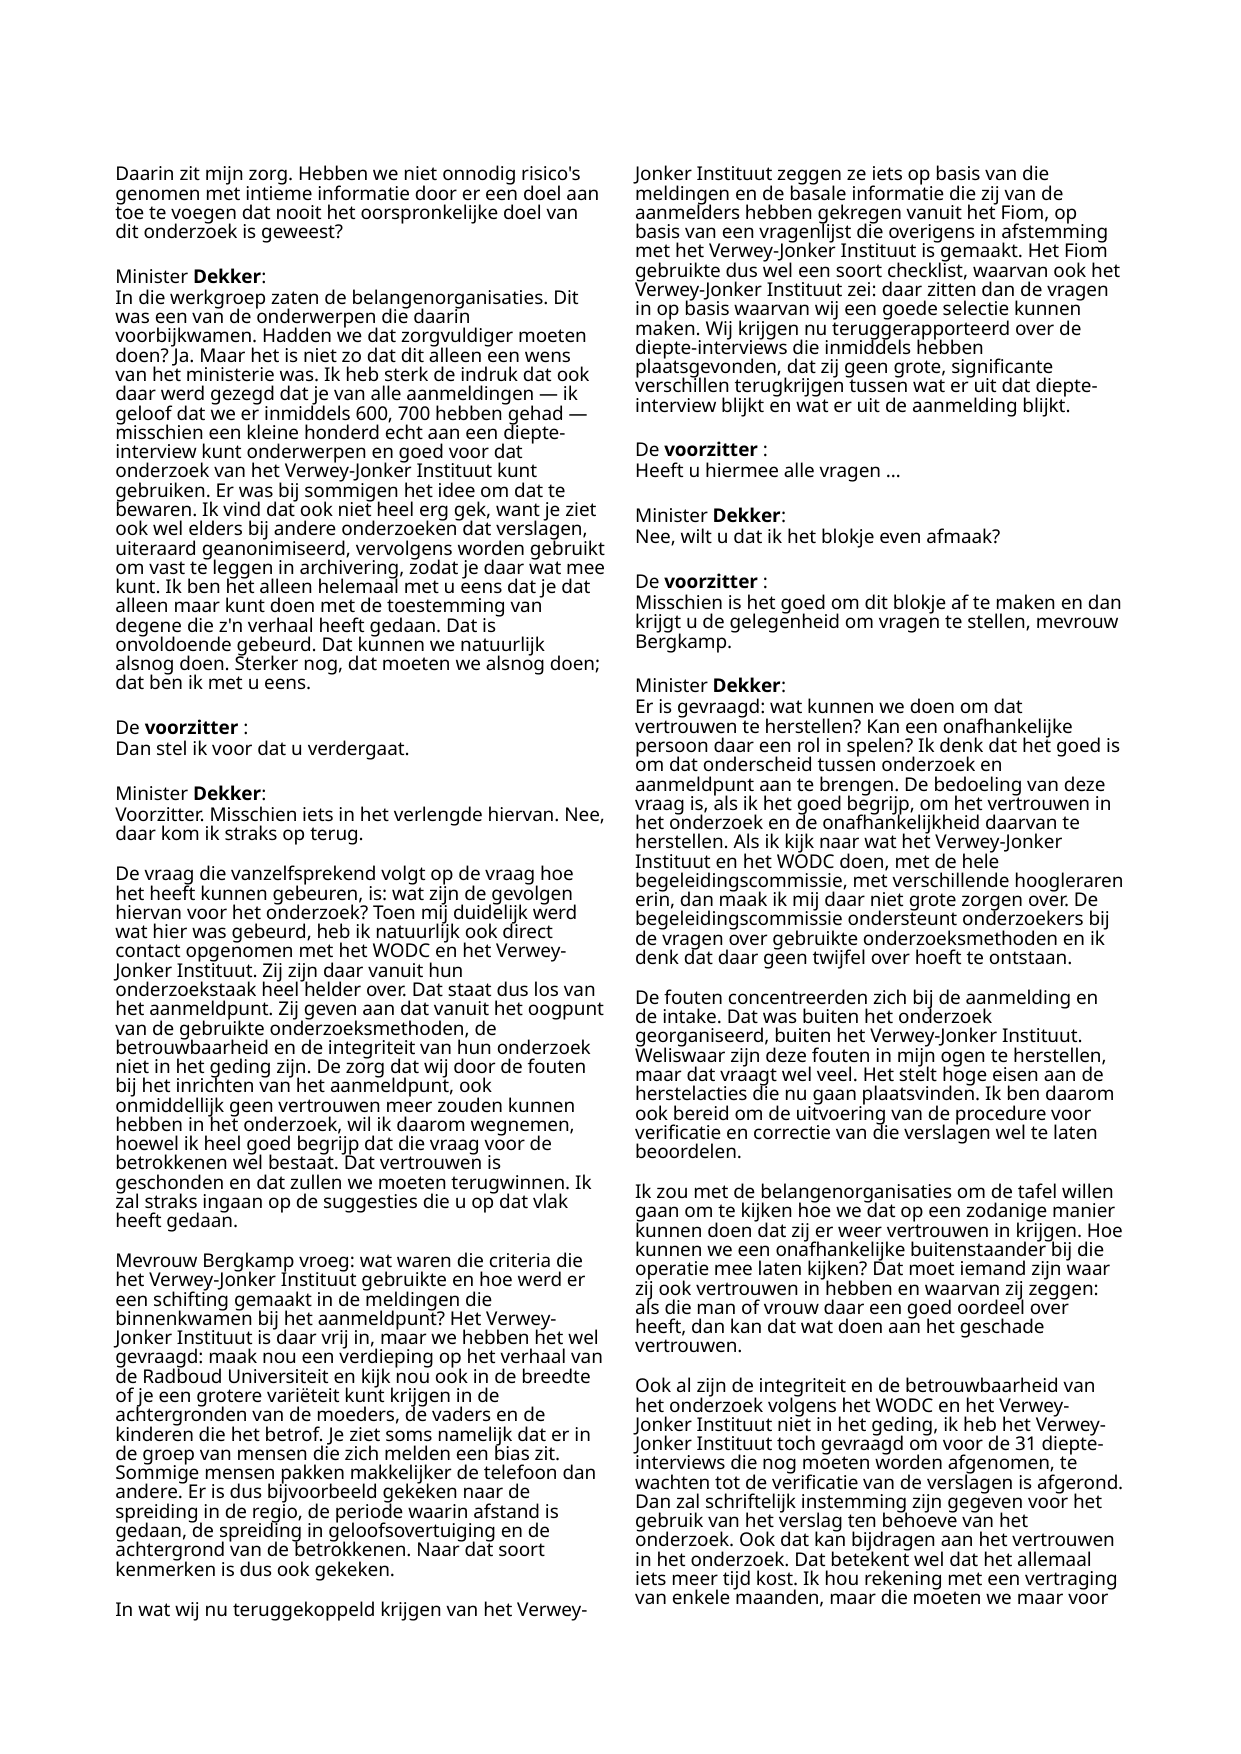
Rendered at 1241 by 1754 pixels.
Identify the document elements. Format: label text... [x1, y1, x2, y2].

text Daarin zit mijn zorg. Hebben we niet onnodig risico's genomen met intieme informatie door er een doel aan toe te voegen dat nooit het oorspronkelijke doel van dit onderzoek is geweest? [115, 165, 605, 242]
text Nee, wilt u dat ik het blokje even afmaak? [635, 528, 1125, 547]
text Voorzitter. Misschien iets in het verlengde hiervan. Nee, daar kom ik straks op terug. [115, 806, 605, 844]
text Minister Dekker: [115, 263, 605, 289]
text Ik zou met de belangenorganisaties om de tafel willen gaan om te kijken hoe we dat op een zodanige manier kunnen doen dat zij er weer vertrouwen in krijgen. Hoe kunnen we een onafhankelijke buitenstaander bij die operatie mee laten kijken? Dat moet iemand zijn waar zij ook vertrouwen in hebben en waarvan zij zeggen: als die man of vrouw daar een goed oordeel over heeft, dan kan dat wat doen aan het geschade vertrouwen. [635, 1183, 1125, 1357]
text Minister Dekker: [635, 673, 1125, 698]
text In wat wij nu teruggekoppeld krijgen van het Verwey- [115, 1601, 605, 1620]
text De voorzitter : [635, 568, 1125, 594]
text De voorzitter : [115, 714, 605, 740]
text Minister Dekker: [115, 780, 605, 806]
text Dan stel ik voor dat u verdergaat. [115, 740, 605, 759]
text Ook al zijn de integriteit en de betrouwbaarheid van het onderzoek volgens het WODC en het Verwey-Jonker Instituut niet in het geding, ik heb het Verwey-Jonker Instituut toch gevraagd om voor de 31 diepte-interviews die nog moeten worden afgenomen, te wachten tot de verificatie van de verslagen is afgerond. Dan zal schriftelijk instemming zijn gegeven voor het gebruik van het verslag ten behoeve van het onderzoek. Ook dat kan bijdragen aan het vertrouwen in het onderzoek. Dat betekent wel dat het allemaal iets meer tijd kost. Ik hou rekening met een vertraging van enkele maanden, maar die moeten we maar voor [635, 1377, 1125, 1608]
text Heeft u hiermee alle vragen … [635, 462, 1125, 482]
text De voorzitter : [635, 437, 1125, 462]
text Er is gevraagd: wat kunnen we doen om dat vertrouwen te herstellen? Kan een onafhankelijke persoon daar een rol in spelen? Ik denk dat het goed is om dat onderscheid tussen onderzoek en aanmeldpunt aan te brengen. De bedoeling van deze vraag is, als ik het goed begrijp, om het vertrouwen in het onderzoek en de onafhankelijkheid daarvan te herstellen. Als ik kijk naar wat het Verwey-Jonker Instituut en het WODC doen, met de hele begeleidingscommissie, met verschillende hoogleraren erin, dan maak ik mij daar niet grote zorgen over. De begeleidingscommissie ondersteunt onderzoekers bij de vragen over gebruikte onderzoeksmethoden en ik denk dat daar geen twijfel over hoeft te ontstaan. [635, 698, 1125, 968]
text Mevrouw Bergkamp vroeg: wat waren die criteria die het Verwey-Jonker Instituut gebruikte en hoe werd er een schifting gemaakt in de meldingen die binnenkwamen bij het aanmeldpunt? Het Verwey-Jonker Instituut is daar vrij in, maar we hebben het wel gevraagd: maak nou een verdieping op het verhaal van de Radboud Universiteit en kijk nou ook in de breedte of je een grotere variëteit kunt krijgen in de achtergronden van de moeders, de vaders en de kinderen die het betrof. Je ziet soms namelijk dat er in de groep van mensen die zich melden een bias zit. Sommige mensen pakken makkelijker de telefoon dan andere. Er is dus bijvoorbeeld gekeken naar de spreiding in de regio, de periode waarin afstand is gedaan, de spreiding in geloofsovertuiging en de achtergrond van de betrokkenen. Naar dat soort kenmerken is dus ook gekeken. [115, 1252, 605, 1580]
text De fouten concentreerden zich bij de aanmelding en de intake. Dat was buiten het onderzoek georganiseerd, buiten het Verwey-Jonker Instituut. Weliswaar zijn deze fouten in mijn ogen te herstellen, maar dat vraagt wel veel. Het stelt hoge eisen aan de herstelacties die nu gaan plaatsvinden. Ik ben daarom ook bereid om de uitvoering van de procedure voor verificatie en correctie van die verslagen wel te laten beoordelen. [635, 989, 1125, 1162]
text Minister Dekker: [635, 502, 1125, 528]
text In die werkgroep zaten de belangenorganisaties. Dit was een van de onderwerpen die daarin voorbijkwamen. Hadden we dat zorgvuldiger moeten doen? Ja. Maar het is niet zo dat dit alleen een wens van het ministerie was. Ik heb sterk de indruk dat ook daar werd gezegd dat je van alle aanmeldingen — ik geloof dat we er inmiddels 600, 700 hebben gehad — misschien een kleine honderd echt aan een diepte-interview kunt onderwerpen en goed voor dat onderzoek van het Verwey-Jonker Instituut kunt gebruiken. Er was bij sommigen het idee om dat te bewaren. Ik vind dat ook niet heel erg gek, want je ziet ook wel elders bij andere onderzoeken dat verslagen, uiteraard geanonimiseerd, vervolgens worden gebruikt om vast te leggen in archivering, zodat je daar wat mee kunt. Ik ben het alleen helemaal met u eens dat je dat alleen maar kunt doen met de toestemming van degene die z'n verhaal heeft gedaan. Dat is onvoldoende gebeurd. Dat kunnen we natuurlijk alsnog doen. Sterker nog, dat moeten we alsnog doen; dat ben ik met u eens. [115, 289, 605, 694]
text Jonker Instituut zeggen ze iets op basis van die meldingen en de basale informatie die zij van de aanmelders hebben gekregen vanuit het Fiom, op basis van een vragenlijst die overigens in afstemming met het Verwey-Jonker Instituut is gemaakt. Het Fiom gebruikte dus wel een soort checklist, waarvan ook het Verwey-Jonker Instituut zei: daar zitten dan de vragen in op basis waarvan wij een goede selectie kunnen maken. Wij krijgen nu teruggerapporteerd over de diepte-interviews die inmiddels hebben plaatsgevonden, dat zij geen grote, significante verschillen terugkrijgen tussen wat er uit dat diepte-interview blijkt en wat er uit de aanmelding blijkt. [635, 165, 1125, 416]
text De vraag die vanzelfsprekend volgt op de vraag hoe het heeft kunnen gebeuren, is: wat zijn de gevolgen hiervan voor het onderzoek? Toen mij duidelijk werd wat hier was gebeurd, heb ik natuurlijk ook direct contact opgenomen met het WODC en het Verwey-Jonker Instituut. Zij zijn daar vanuit hun onderzoekstaak heel helder over. Dat staat dus los van het aanmeldpunt. Zij geven aan dat vanuit het oogpunt van de gebruikte onderzoeksmethoden, de betrouwbaarheid en de integriteit van hun onderzoek niet in het geding zijn. De zorg dat wij door de fouten bij het inrichten van het aanmeldpunt, ook onmiddellijk geen vertrouwen meer zouden kunnen hebben in het onderzoek, wil ik daarom wegnemen, hoewel ik heel goed begrijp dat die vraag voor de betrokkenen wel bestaat. Dat vertrouwen is geschonden en dat zullen we moeten terugwinnen. Ik zal straks ingaan op de suggesties die u op dat vlak heeft gedaan. [115, 865, 605, 1231]
text Misschien is het goed om dit blokje af te maken en dan krijgt u de gelegenheid om vragen te stellen, mevrouw Bergkamp. [635, 594, 1125, 652]
